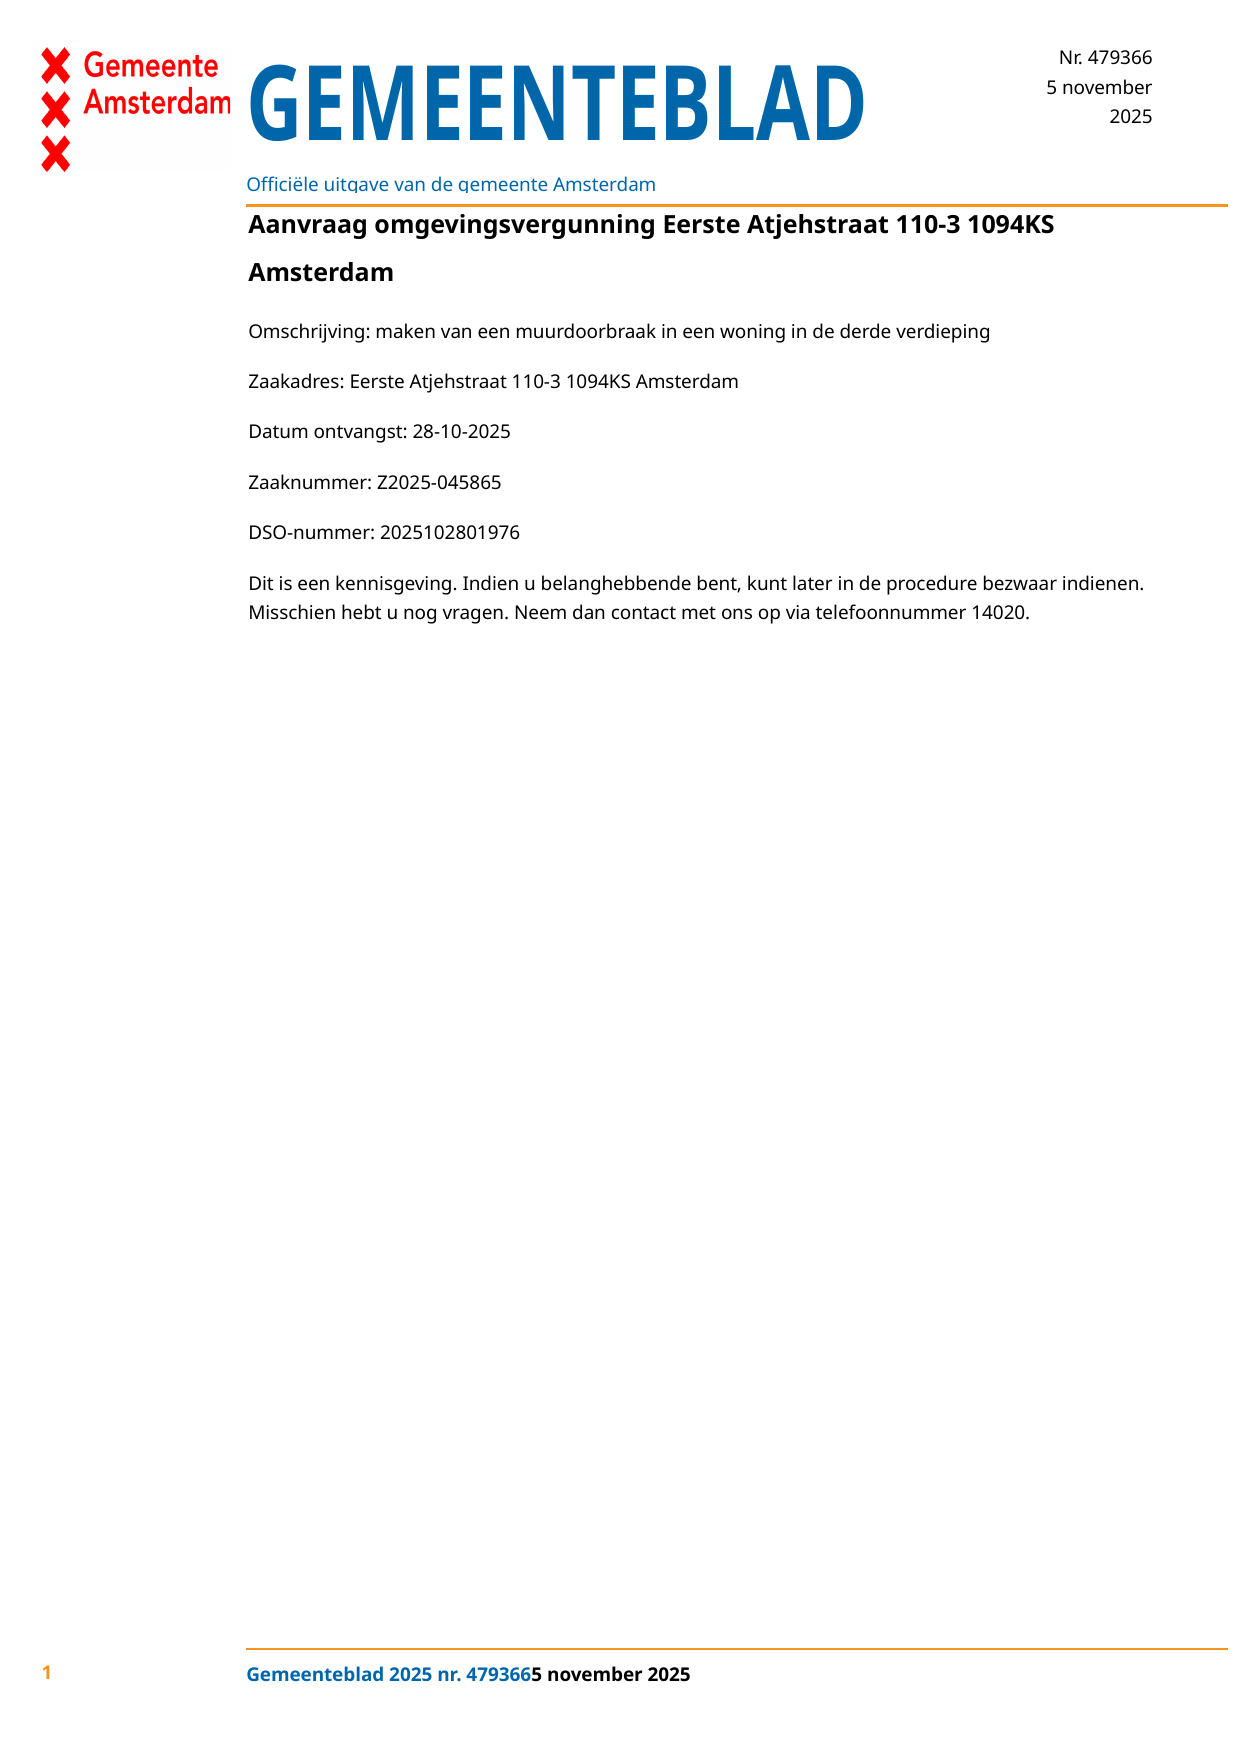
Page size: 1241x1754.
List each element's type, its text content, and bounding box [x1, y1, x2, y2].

text Zaaknummer: Z2025-045865 [248, 469, 1152, 495]
text Aanvraag omgevingsvergunning Eerste Atjehstraat 110-3 1094KS Amsterdam [248, 207, 1152, 288]
text Omschrijving: maken van een muurdoorbraak in een woning in de derde verdieping [248, 318, 1152, 344]
text Zaakadres: Eerste Atjehstraat 110-3 1094KS Amsterdam [248, 368, 1152, 394]
text Dit is een kennisgeving. Indien u belanghebbende bent, kunt later in de procedure bezwaar indienen. Misschien hebt u nog vragen. Neem dan contact met ons op via telefoonnummer 14020. [248, 570, 1152, 625]
picture [41, 47, 231, 172]
text DSO-nummer: 2025102801976 [248, 519, 1152, 545]
text Datum ontvangst: 28-10-2025 [248, 419, 1152, 444]
